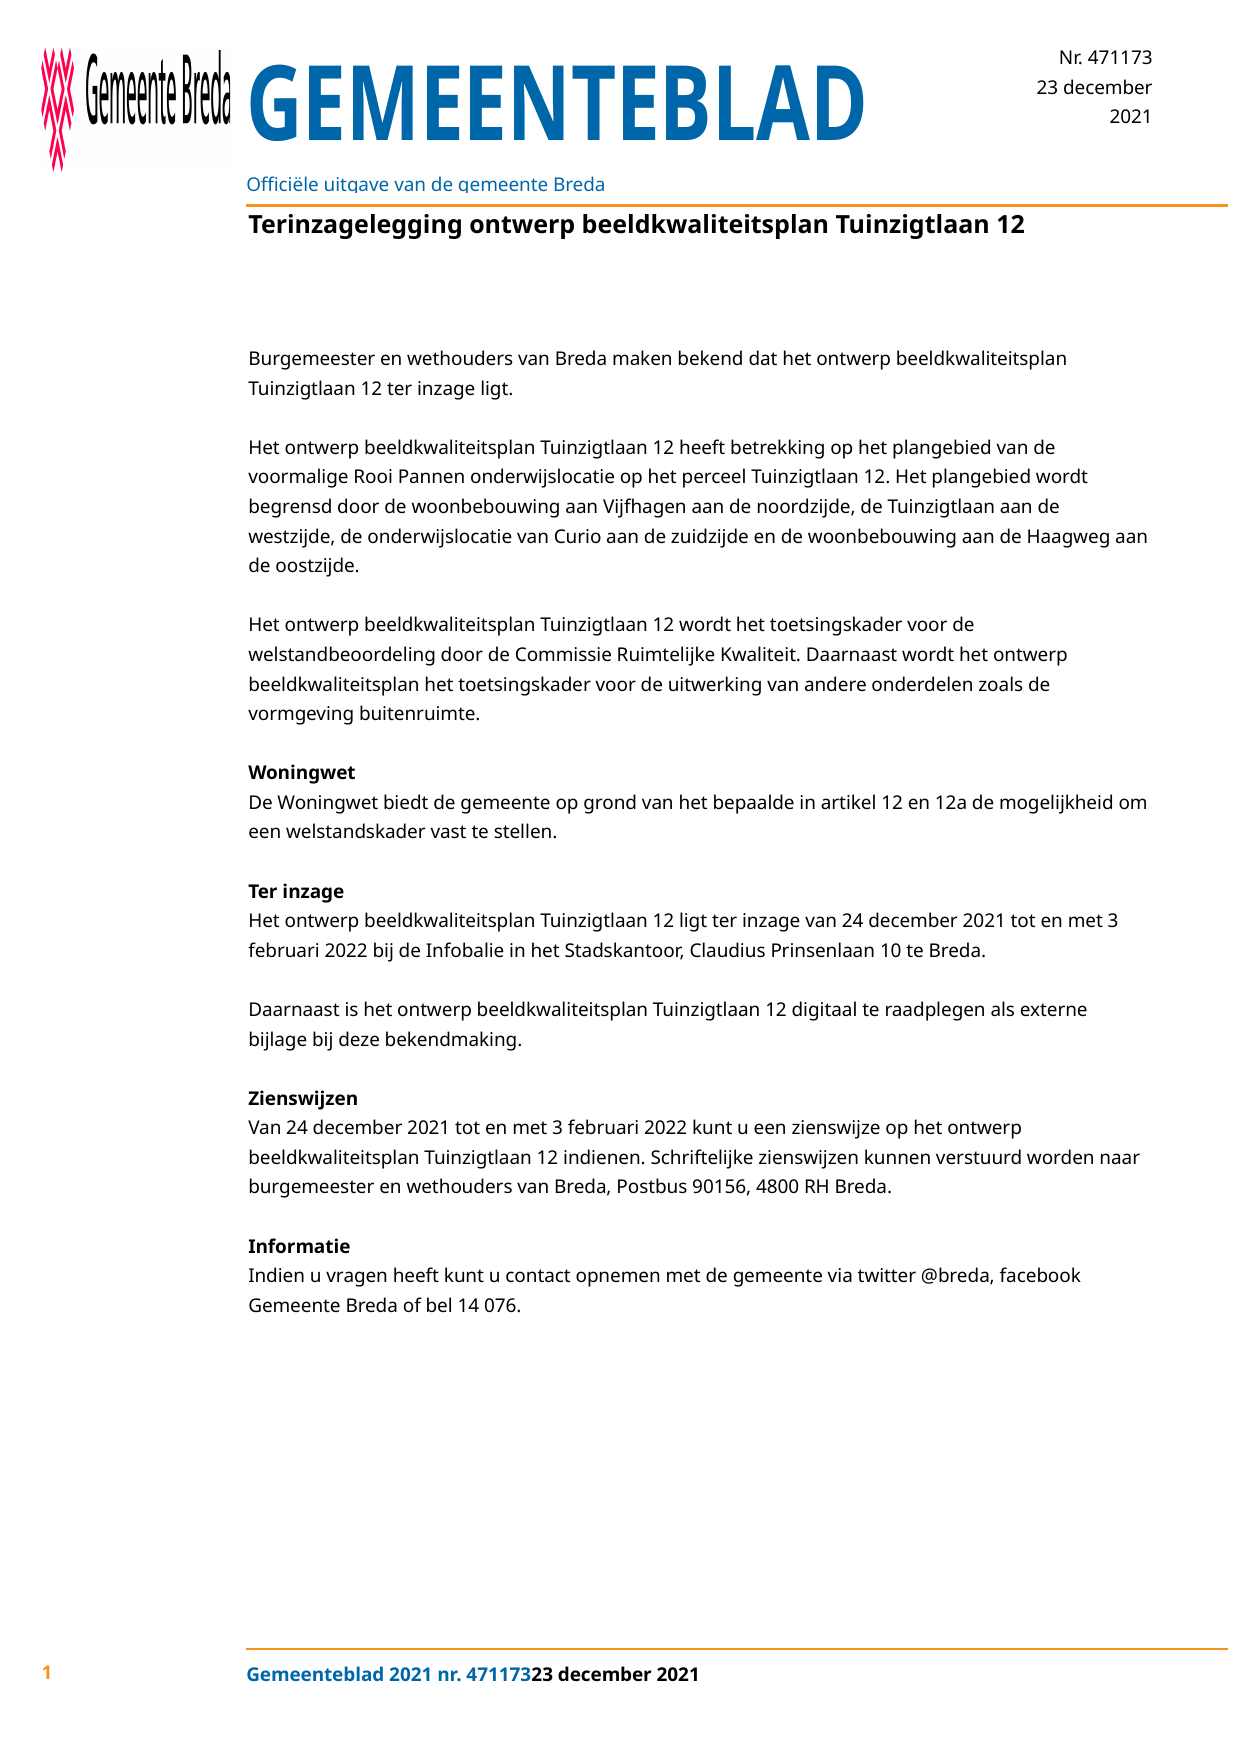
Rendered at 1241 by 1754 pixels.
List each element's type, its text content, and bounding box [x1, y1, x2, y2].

text Het ontwerp beeldkwaliteitsplan Tuinzigtlaan 12 heeft betrekking op het plangebied van de voormalige Rooi Pannen onderwijslocatie op het perceel Tuinzigtlaan 12. Het plangebied wordt begrensd door de woonbebouwing aan Vijfhagen aan de noordzijde, de Tuinzigtlaan aan de westzijde, de onderwijslocatie van Curio aan de zuidzijde en de woonbebouwing aan de Haagweg aan de oostzijde. [248, 434, 1152, 578]
text Daarnaast is het ontwerp beeldkwaliteitsplan Tuinzigtlaan 12 digitaal te raadplegen als externe bijlage bij deze bekendmaking. [248, 996, 1152, 1051]
text Indien u vragen heeft kunt u contact opnemen met de gemeente via twitter @breda, facebook Gemeente Breda of bel 14 076. [248, 1262, 1152, 1318]
text Zienswijzen [248, 1085, 1152, 1111]
text Het ontwerp beeldkwaliteitsplan Tuinzigtlaan 12 wordt het toetsingskader voor de welstandbeoordeling door de Commissie Ruimtelijke Kwaliteit. Daarnaast wordt het ontwerp beeldkwaliteitsplan het toetsingskader voor de uitwerking van andere onderdelen zoals de vormgeving buitenruimte. [248, 612, 1152, 726]
text Ter inzage [248, 878, 1152, 903]
text Burgemeester en wethouders van Breda maken bekend dat het ontwerp beeldkwaliteitsplan Tuinzigtlaan 12 ter inzage ligt. [248, 345, 1152, 401]
picture [41, 47, 231, 172]
text Terinzagelegging ontwerp beeldkwaliteitsplan Tuinzigtlaan 12 [248, 207, 1152, 241]
text Informatie [248, 1233, 1152, 1258]
text Van 24 december 2021 tot en met 3 februari 2022 kunt u een zienswijze op het ontwerp beeldkwaliteitsplan Tuinzigtlaan 12 indienen. Schriftelijke zienswijzen kunnen verstuurd worden naar burgemeester en wethouders van Breda, Postbus 90156, 4800 RH Breda. [248, 1114, 1152, 1199]
text Het ontwerp beeldkwaliteitsplan Tuinzigtlaan 12 ligt ter inzage van 24 december 2021 tot en met 3 februari 2022 bij de Infobalie in het Stadskantoor, Claudius Prinsenlaan 10 te Breda. [248, 907, 1152, 963]
text De Woningwet biedt de gemeente op grond van het bepaalde in artikel 12 en 12a de mogelijkheid om een welstandskader vast te stellen. [248, 789, 1152, 844]
text Woningwet [248, 759, 1152, 785]
